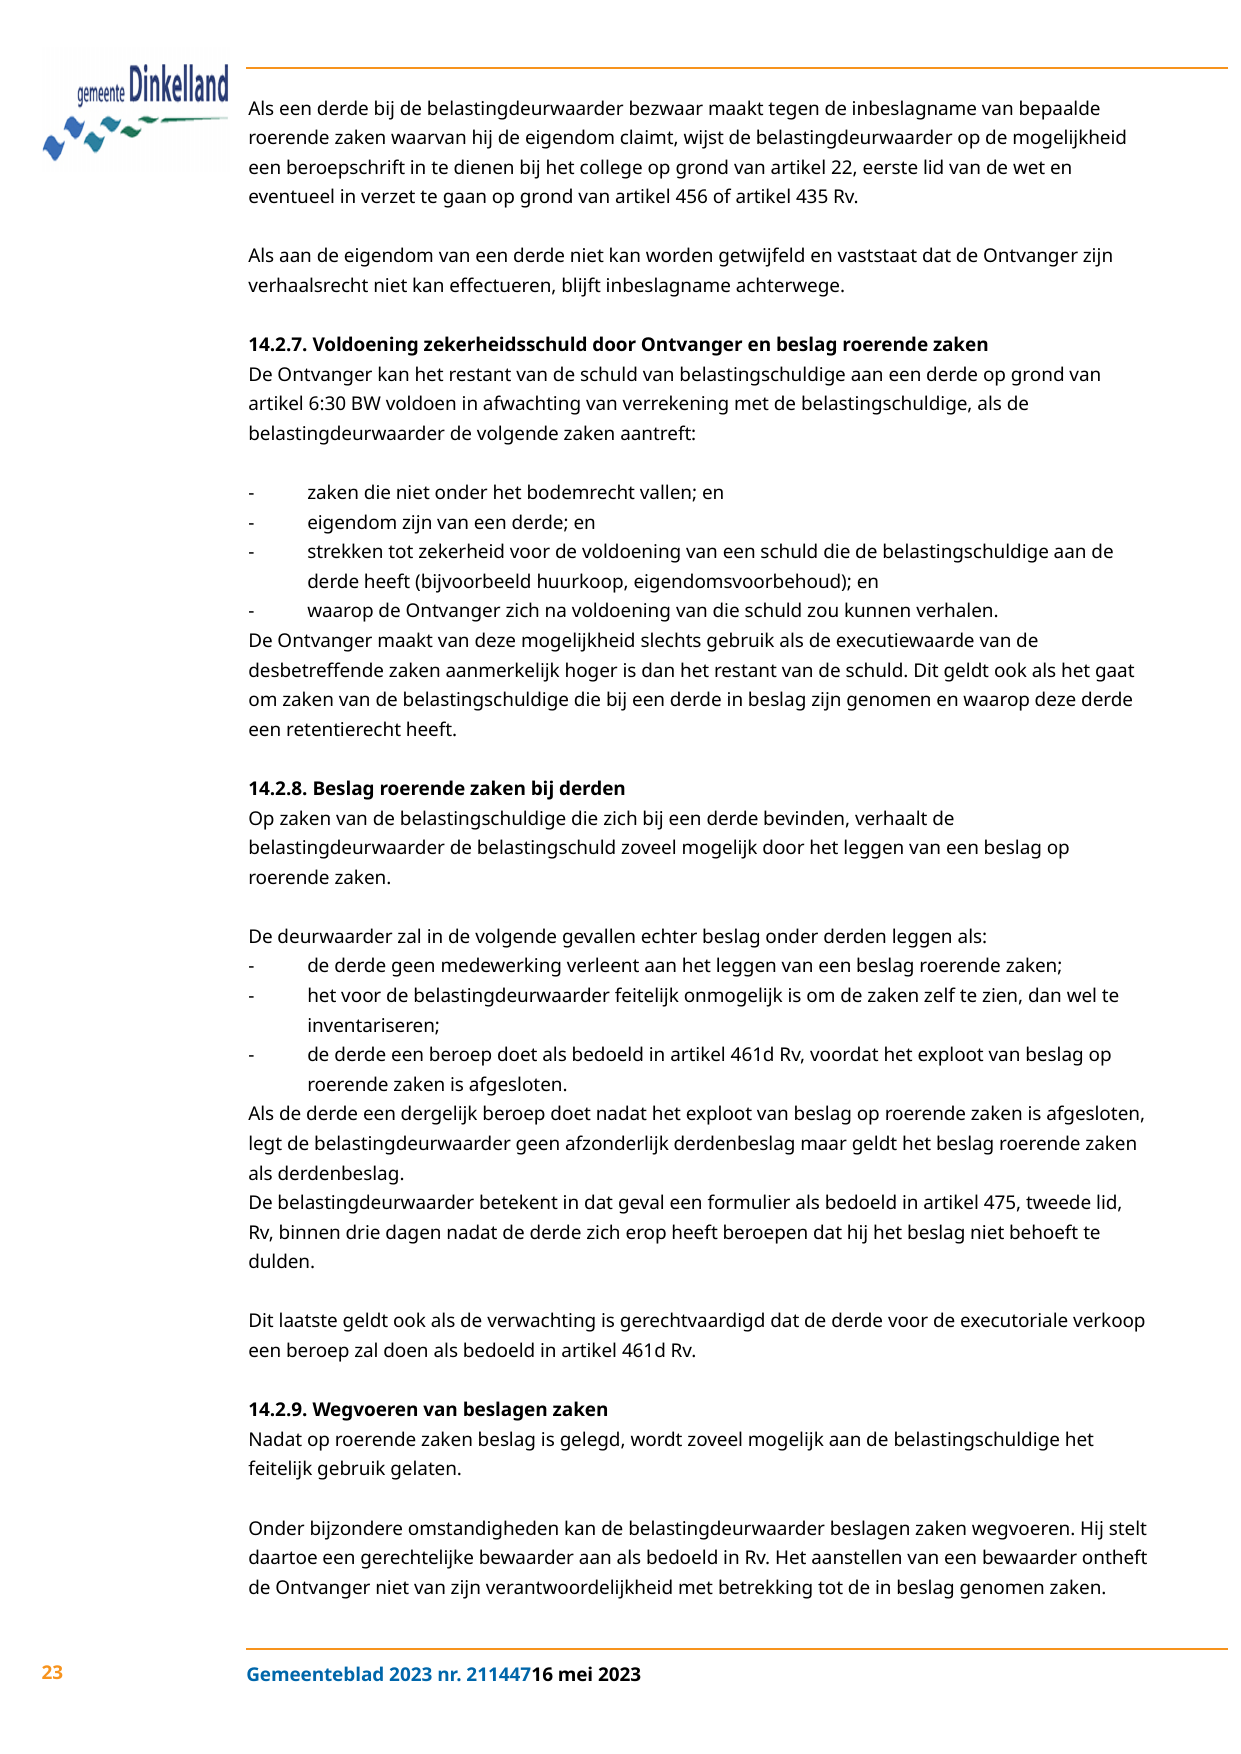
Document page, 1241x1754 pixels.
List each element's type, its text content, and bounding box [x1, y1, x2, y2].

text Als de derde een dergelijk beroep doet nadat het exploot van beslag op roerende zaken is afgesloten, legt de belastingdeurwaarder geen afzonderlijk derdenbeslag maar geldt het beslag roerende zaken als derdenbeslag. [248, 1101, 1152, 1186]
text Dit laatste geldt ook als de verwachting is gerechtvaardigd dat de derde voor de executoriale verkoop een beroep zal doen als bedoeld in artikel 461d Rv. [248, 1308, 1152, 1363]
list de derde een beroep doet als bedoeld in artikel 461d Rv, voordat het exploot van beslag op roerende zaken is afgesloten. [248, 1041, 1152, 1097]
text 14.2.7. Voldoening zekerheidsschuld door Ontvanger en beslag roerende zaken [248, 331, 1152, 357]
list waarop de Ontvanger zich na voldoening van die schuld zou kunnen verhalen. [248, 598, 1152, 623]
list zaken die niet onder het bodemrecht vallen; en [248, 479, 1152, 505]
text De Ontvanger kan het restant van de schuld van belastingschuldige aan een derde op grond van artikel 6:30 BW voldoen in afwachting van verrekening met de belastingschuldige, als de belastingdeurwaarder de volgende zaken aantreft: [248, 361, 1152, 446]
text Als aan de eigendom van een derde niet kan worden getwijfeld en vaststaat dat de Ontvanger zijn verhaalsrecht niet kan effectueren, blijft inbeslagname achterwege. [248, 243, 1152, 298]
list eigendom zijn van een derde; en [248, 509, 1152, 535]
text Nadat op roerende zaken beslag is gelegd, wordt zoveel mogelijk aan de belastingschuldige het feitelijk gebruik gelaten. [248, 1426, 1152, 1481]
list strekken tot zekerheid voor de voldoening van een schuld die de belastingschuldige aan de derde heeft (bijvoorbeeld huurkoop, eigendomsvoorbehoud); en [248, 538, 1152, 594]
text De Ontvanger maakt van deze mogelijkheid slechts gebruik als de executiewaarde van de desbetreffende zaken aanmerkelijk hoger is dan het restant van de schuld. Dit geldt ook als het gaat om zaken van de belastingschuldige die bij een derde in beslag zijn genomen en waarop deze derde een retentierecht heeft. [248, 627, 1152, 742]
text De belastingdeurwaarder betekent in dat geval een formulier als bedoeld in artikel 475, tweede lid, Rv, binnen drie dagen nadat de derde zich erop heeft beroepen dat hij het beslag niet behoeft te dulden. [248, 1189, 1152, 1274]
picture [41, 47, 231, 172]
text Onder bijzondere omstandigheden kan de belastingdeurwaarder beslagen zaken wegvoeren. Hij stelt daartoe een gerechtelijke bewaarder aan als bedoeld in Rv. Het aanstellen van een bewaarder ontheft de Ontvanger niet van zijn verantwoordelijkheid met betrekking tot de in beslag genomen zaken. [248, 1515, 1152, 1600]
text 14.2.9. Wegvoeren van beslagen zaken [248, 1396, 1152, 1422]
text Op zaken van de belastingschuldige die zich bij een derde bevinden, verhaalt de belastingdeurwaarder de belastingschuld zoveel mogelijk door het leggen van een beslag op roerende zaken. [248, 805, 1152, 890]
text De deurwaarder zal in de volgende gevallen echter beslag onder derden leggen als: [248, 923, 1152, 949]
list de derde geen medewerking verleent aan het leggen van een beslag roerende zaken; [248, 953, 1152, 978]
text Als een derde bij de belastingdeurwaarder bezwaar maakt tegen de inbeslagname van bepaalde roerende zaken waarvan hij de eigendom claimt, wijst de belastingdeurwaarder op de mogelijkheid een beroepschrift in te dienen bij het college op grond van artikel 22, eerste lid van de wet en eventueel in verzet te gaan op grond van artikel 456 of artikel 435 Rv. [248, 95, 1152, 209]
text 14.2.8. Beslag roerende zaken bij derden [248, 775, 1152, 801]
list het voor de belastingdeurwaarder feitelijk onmogelijk is om de zaken zelf te zien, dan wel te inventariseren; [248, 982, 1152, 1038]
